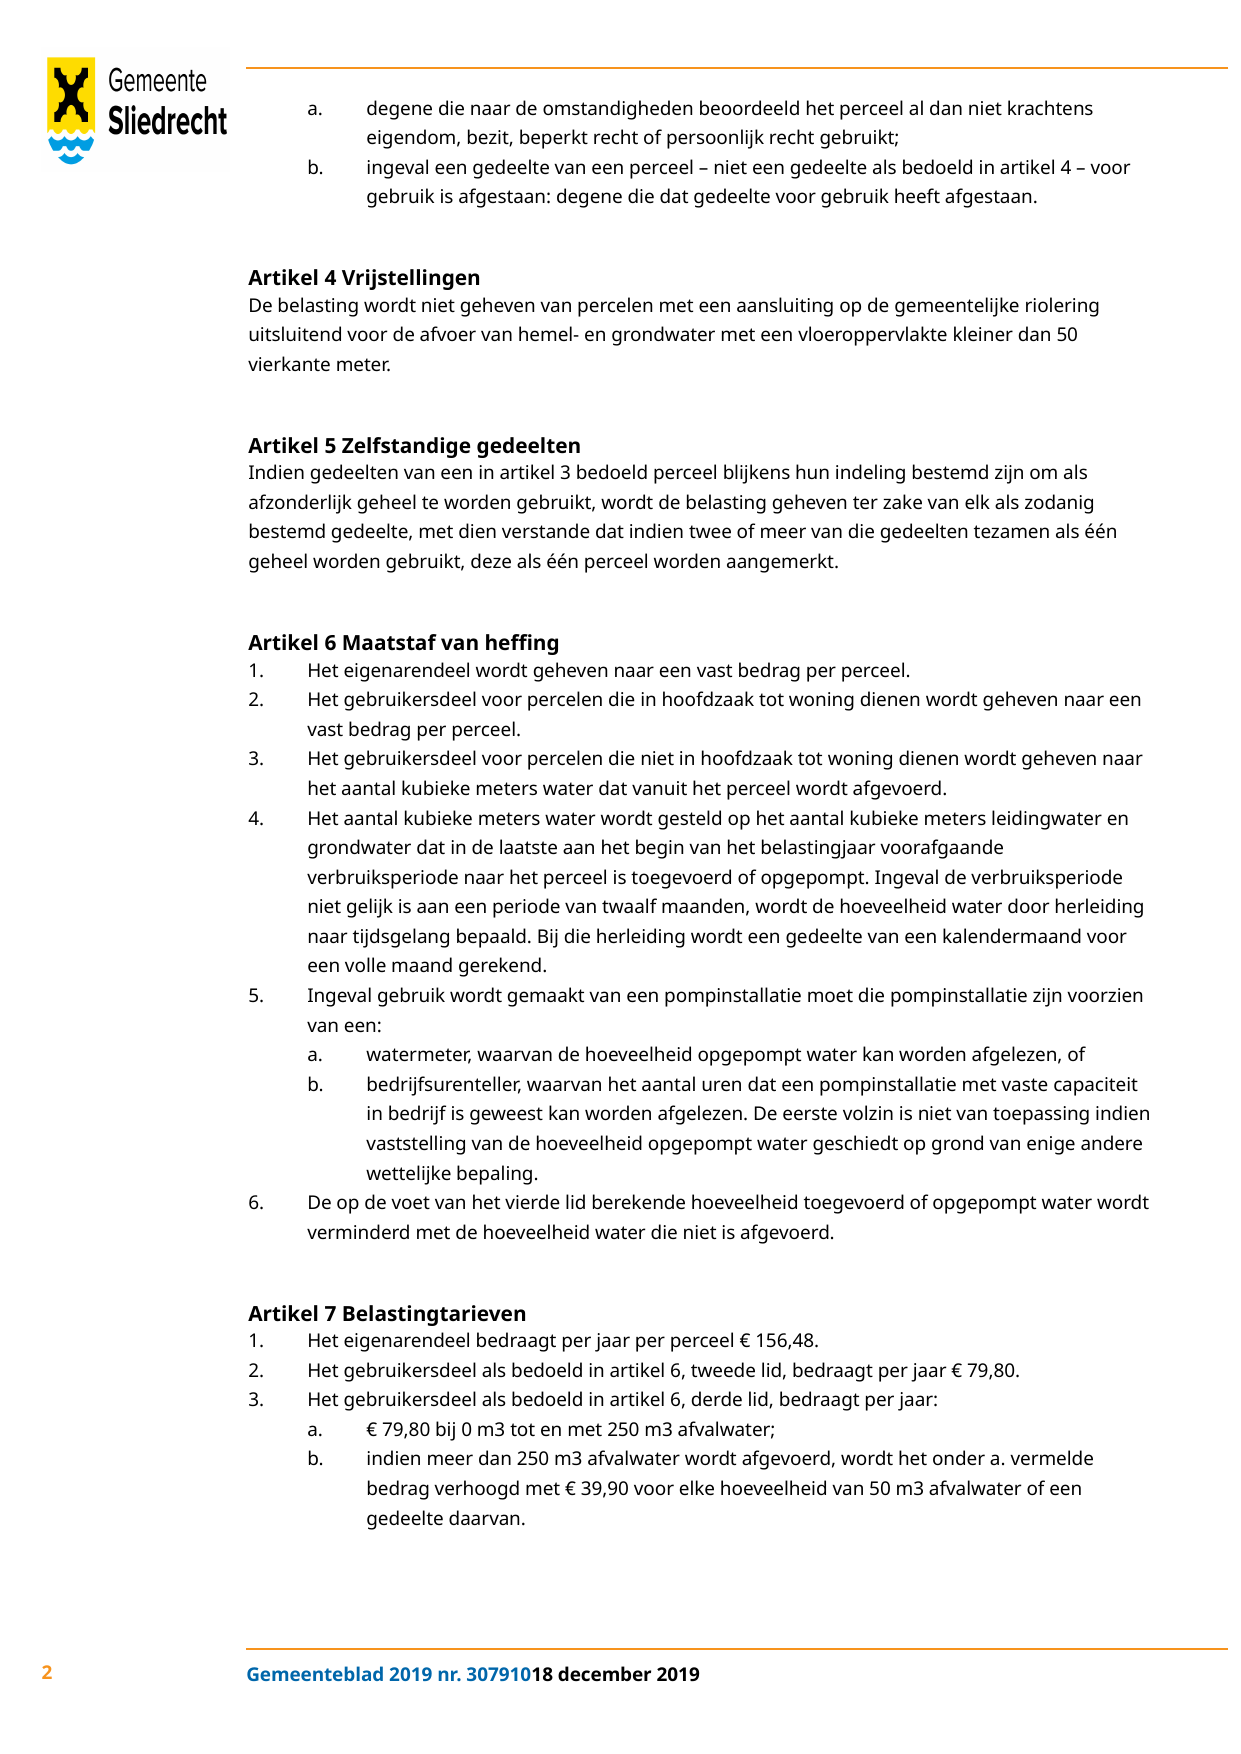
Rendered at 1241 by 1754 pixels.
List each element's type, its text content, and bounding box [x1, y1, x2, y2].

list Het eigenarendeel bedraagt per jaar per perceel € 156,48. [248, 1327, 1152, 1353]
list indien meer dan 250 m3 afvalwater wordt afgevoerd, wordt het onder a. vermelde bedrag verhoogd met € 39,90 voor elke hoeveelheid van 50 m3 afvalwater of een gedeelte daarvan. [307, 1446, 1152, 1531]
list Het gebruikersdeel voor percelen die in hoofdzaak tot woning dienen wordt geheven naar een vast bedrag per perceel. [248, 686, 1152, 742]
list bedrijfsurenteller, waarvan het aantal uren dat een pompinstallatie met vaste capaciteit in bedrijf is geweest kan worden afgelezen. De eerste volzin is niet van toepassing indien vaststelling van de hoeveelheid opgepompt water geschiedt op grond van enige andere wettelijke bepaling. [307, 1071, 1152, 1185]
list Het eigenarendeel wordt geheven naar een vast bedrag per perceel. [248, 657, 1152, 682]
list Het gebruikersdeel als bedoeld in artikel 6, tweede lid, bedraagt per jaar € 79,80. [248, 1357, 1152, 1383]
list ingeval een gedeelte van een perceel – niet een gedeelte als bedoeld in artikel 4 – voor gebruik is afgestaan: degene die dat gedeelte voor gebruik heeft afgestaan. [307, 154, 1152, 209]
list Het aantal kubieke meters water wordt gesteld op het aantal kubieke meters leidingwater en grondwater dat in de laatste aan het begin van het belastingjaar voorafgaande verbruiksperiode naar het perceel is toegevoerd of opgepompt. Ingeval de verbruiksperiode niet gelijk is aan een periode van twaalf maanden, wordt de hoeveelheid water door herleiding naar tijdsgelang bepaald. Bij die herleiding wordt een gedeelte van een kalendermaand voor een volle maand gerekend. [248, 805, 1152, 978]
list € 79,80 bij 0 m3 tot en met 250 m3 afvalwater; [307, 1416, 1152, 1442]
list Het gebruikersdeel als bedoeld in artikel 6, derde lid, bedraagt per jaar: [248, 1386, 1152, 1412]
text Artikel 7 Belastingtarieven [248, 1299, 1152, 1327]
text De belasting wordt niet geheven van percelen met een aansluiting op de gemeentelijke riolering uitsluitend voor de afvoer van hemel- en grondwater met een vloeroppervlakte kleiner dan 50 vierkante meter. [248, 292, 1152, 377]
list Ingeval gebruik wordt gemaakt van een pompinstallatie moet die pompinstallatie zijn voorzien van een: [248, 982, 1152, 1037]
text Artikel 4 Vrijstellingen [248, 263, 1152, 292]
list Het gebruikersdeel voor percelen die niet in hoofdzaak tot woning dienen wordt geheven naar het aantal kubieke meters water dat vanuit het perceel wordt afgevoerd. [248, 746, 1152, 801]
picture [41, 47, 231, 172]
text Artikel 5 Zelfstandige gedeelten [248, 431, 1152, 459]
text Indien gedeelten van een in artikel 3 bedoeld perceel blijkens hun indeling bestemd zijn om als afzonderlijk geheel te worden gebruikt, wordt de belasting geheven ter zake van elk als zodanig bestemd gedeelte, met dien verstande dat indien twee of meer van die gedeelten tezamen als één geheel worden gebruikt, deze als één perceel worden aangemerkt. [248, 459, 1152, 574]
list degene die naar de omstandigheden beoordeeld het perceel al dan niet krachtens eigendom, bezit, beperkt recht of persoonlijk recht gebruikt; [307, 95, 1152, 150]
list watermeter, waarvan de hoeveelheid opgepompt water kan worden afgelezen, of [307, 1041, 1152, 1067]
text Artikel 6 Maatstaf van heffing [248, 628, 1152, 657]
list De op de voet van het vierde lid berekende hoeveelheid toegevoerd of opgepompt water wordt verminderd met de hoeveelheid water die niet is afgevoerd. [248, 1189, 1152, 1244]
